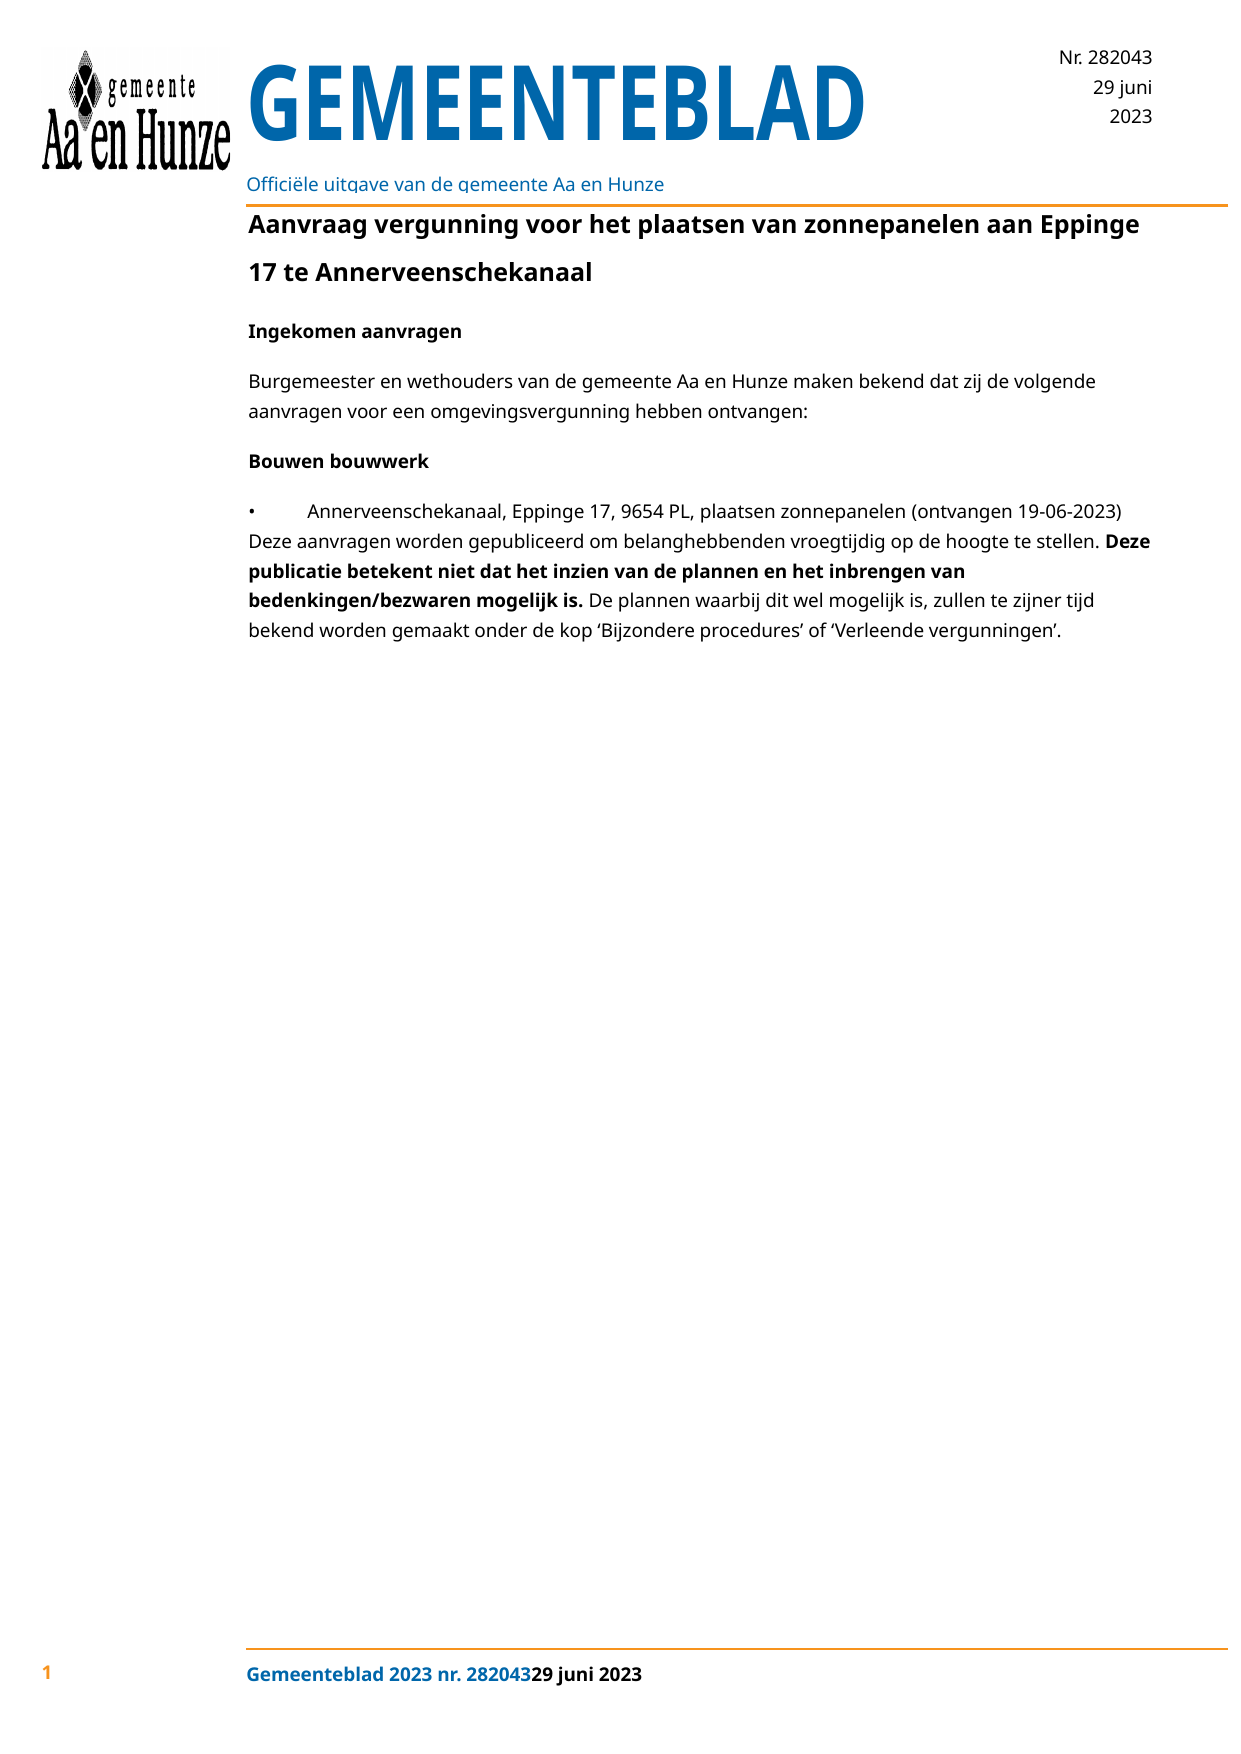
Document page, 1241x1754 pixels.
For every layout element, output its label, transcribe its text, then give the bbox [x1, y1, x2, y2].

picture [41, 47, 231, 172]
text Deze aanvragen worden gepubliceerd om belanghebbenden vroegtijdig op de hoogte te stellen. Deze publicatie betekent niet dat het inzien van de plannen en het inbrengen van bedenkingen/bezwaren mogelijk is. De plannen waarbij dit wel mogelijk is, zullen te zijner tijd bekend worden gemaakt onder de kop ‘Bijzondere procedures’ of ‘Verleende vergunningen’. [248, 528, 1152, 643]
text Bouwen bouwwerk [248, 448, 1152, 474]
list Annerveenschekanaal, Eppinge 17, 9654 PL, plaatsen zonnepanelen (ontvangen 19-06-2023) [248, 499, 1152, 524]
text Aanvraag vergunning voor het plaatsen van zonnepanelen aan Eppinge 17 te Annerveenschekanaal [248, 207, 1152, 288]
text Burgemeester en wethouders van de gemeente Aa en Hunze maken bekend dat zij de volgende aanvragen voor een omgevingsvergunning hebben ontvangen: [248, 368, 1152, 424]
text Ingekomen aanvragen [248, 318, 1152, 344]
